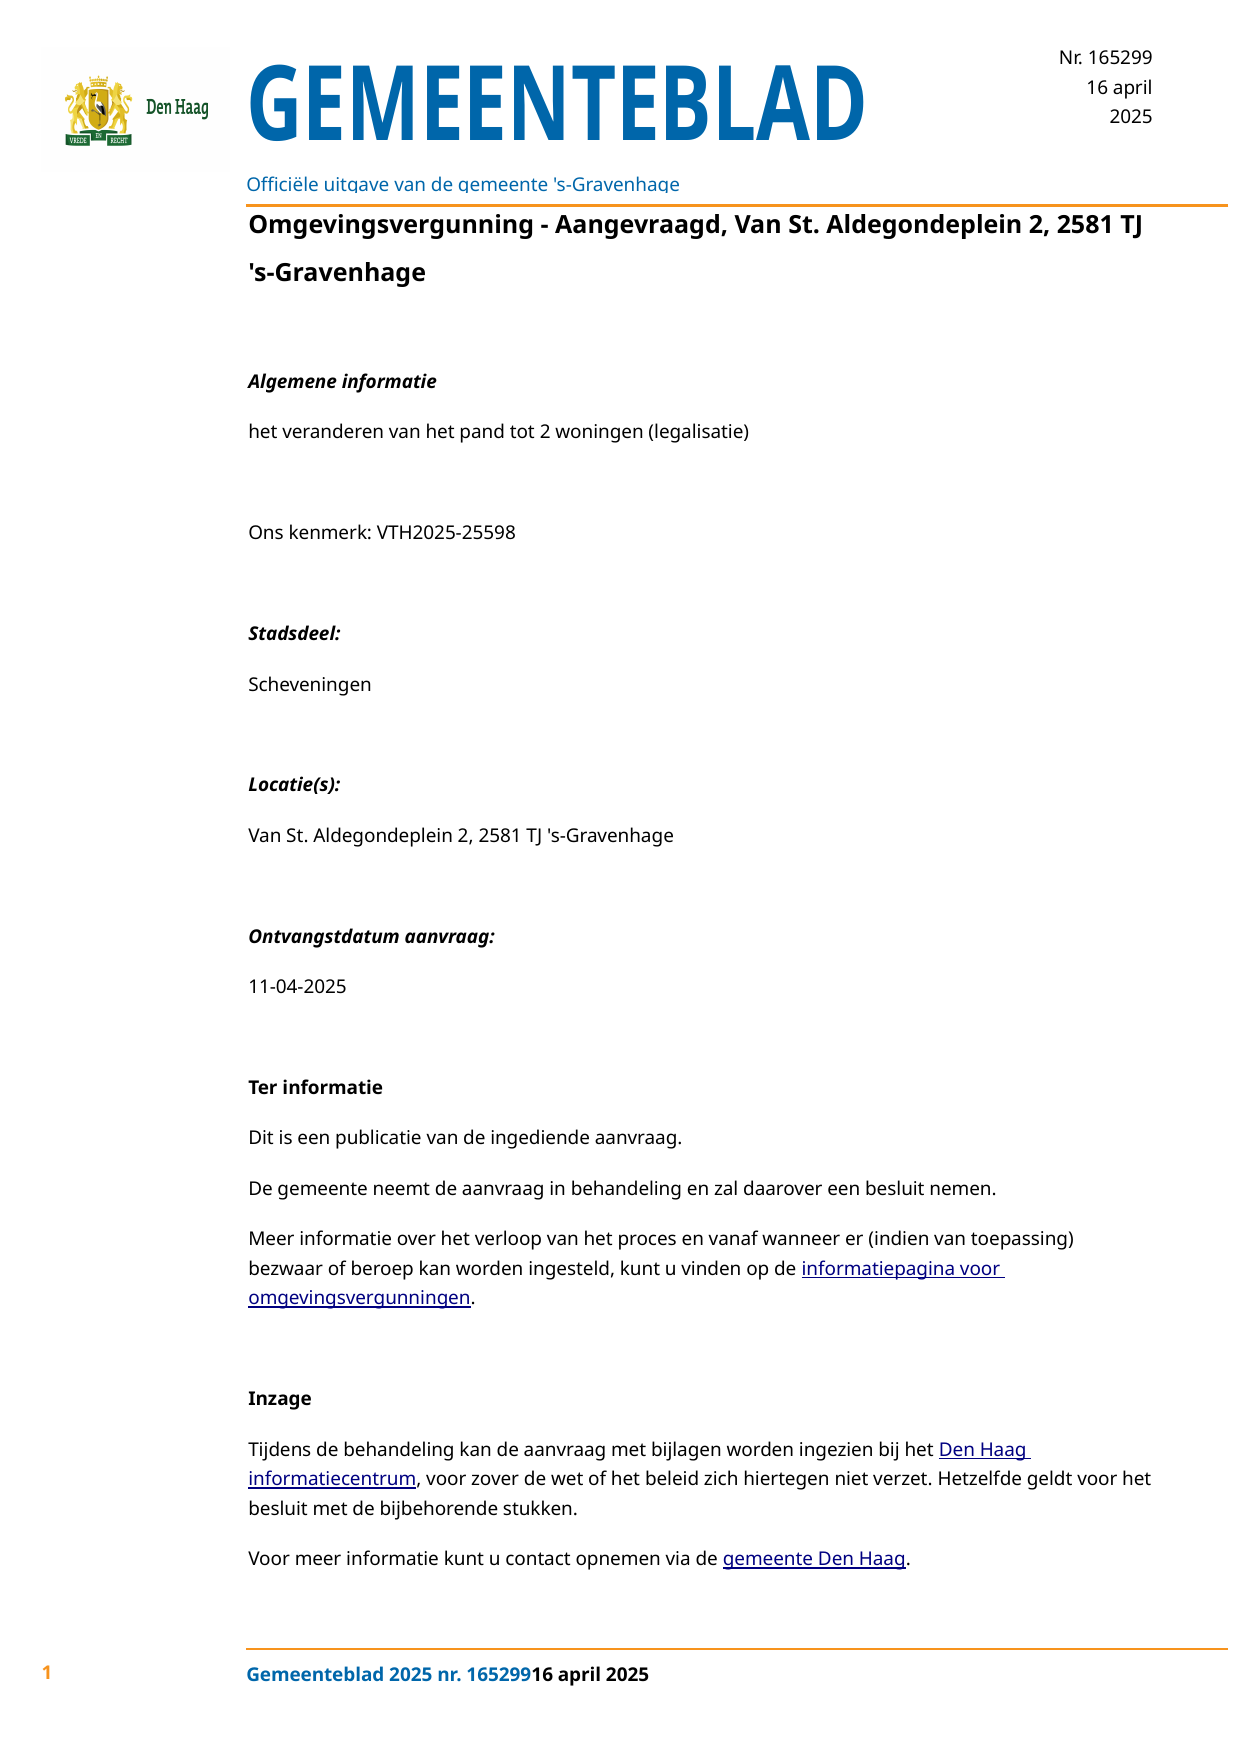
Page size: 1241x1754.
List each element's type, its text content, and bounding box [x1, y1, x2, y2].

text Voor meer informatie kunt u contact opnemen via de gemeente Den Haag. [248, 1545, 1152, 1571]
text Ter informatie [248, 1074, 1152, 1100]
text Locatie(s): [248, 772, 1152, 797]
text Algemene informatie [248, 368, 1152, 394]
text Inzage [248, 1385, 1152, 1411]
text De gemeente neemt de aanvraag in behandeling en zal daarover een besluit nemen. [248, 1175, 1152, 1201]
text Ontvangstdatum aanvraag: [248, 923, 1152, 949]
picture [41, 47, 231, 172]
text Van St. Aldegondeplein 2, 2581 TJ 's-Gravenhage [248, 822, 1152, 848]
text Scheveningen [248, 671, 1152, 697]
text Dit is een publicatie van de ingediende aanvraag. [248, 1124, 1152, 1150]
text 11-04-2025 [248, 973, 1152, 999]
text Omgevingsvergunning - Aangevraagd, Van St. Aldegondeplein 2, 2581 TJ 's-Gravenhage [248, 207, 1152, 288]
text het veranderen van het pand tot 2 woningen (legalisatie) [248, 419, 1152, 444]
text Stadsdeel: [248, 620, 1152, 646]
text Ons kenmerk: VTH2025-25598 [248, 519, 1152, 545]
text Meer informatie over het verloop van het proces en vanaf wanneer er (indien van toepassing) bezwaar of beroep kan worden ingesteld, kunt u vinden op de informatiepagina voor omgevingsvergunningen. [248, 1225, 1152, 1310]
text Tijdens de behandeling kan de aanvraag met bijlagen worden ingezien bij het Den Haag informatiecentrum, voor zover de wet of het beleid zich hiertegen niet verzet. Hetzelfde geldt voor het besluit met de bijbehorende stukken. [248, 1436, 1152, 1521]
